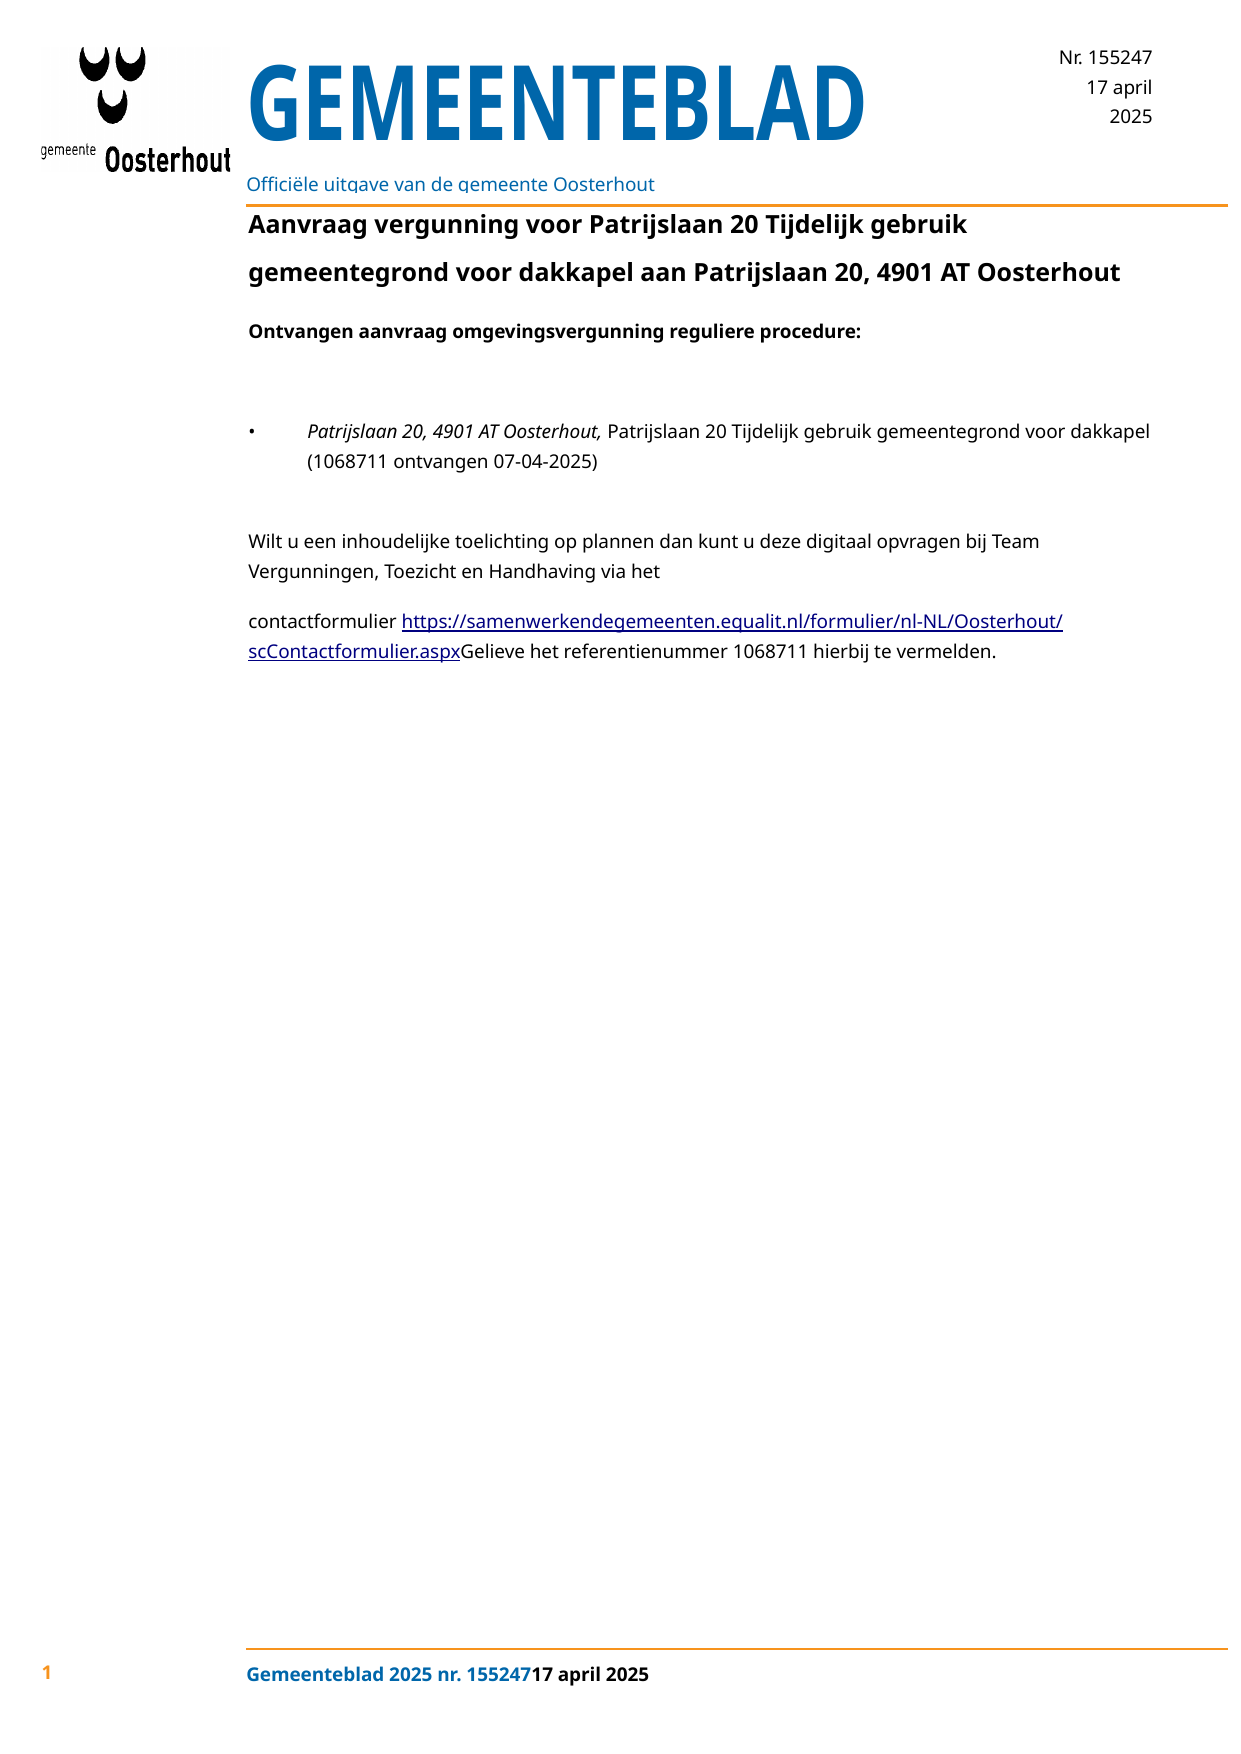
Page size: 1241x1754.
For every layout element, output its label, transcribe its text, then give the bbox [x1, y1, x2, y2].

list Patrijslaan 20, 4901 AT Oosterhout, Patrijslaan 20 Tijdelijk gebruik gemeentegrond voor dakkapel (1068711 ontvangen 07-04-2025) [248, 419, 1152, 474]
picture [41, 47, 231, 172]
text contactformulier https://samenwerkendegemeenten.equalit.nl/formulier/nl-NL/Oosterhout/scContactformulier.aspxGelieve het referentienummer 1068711 hierbij te vermelden. [248, 608, 1152, 664]
text Wilt u een inhoudelijke toelichting op plannen dan kunt u deze digitaal opvragen bij Team Vergunningen, Toezicht en Handhaving via het [248, 528, 1152, 584]
text Aanvraag vergunning voor Patrijslaan 20 Tijdelijk gebruik gemeentegrond voor dakkapel aan Patrijslaan 20, 4901 AT Oosterhout [248, 207, 1152, 288]
text Ontvangen aanvraag omgevingsvergunning reguliere procedure: [248, 318, 1152, 344]
